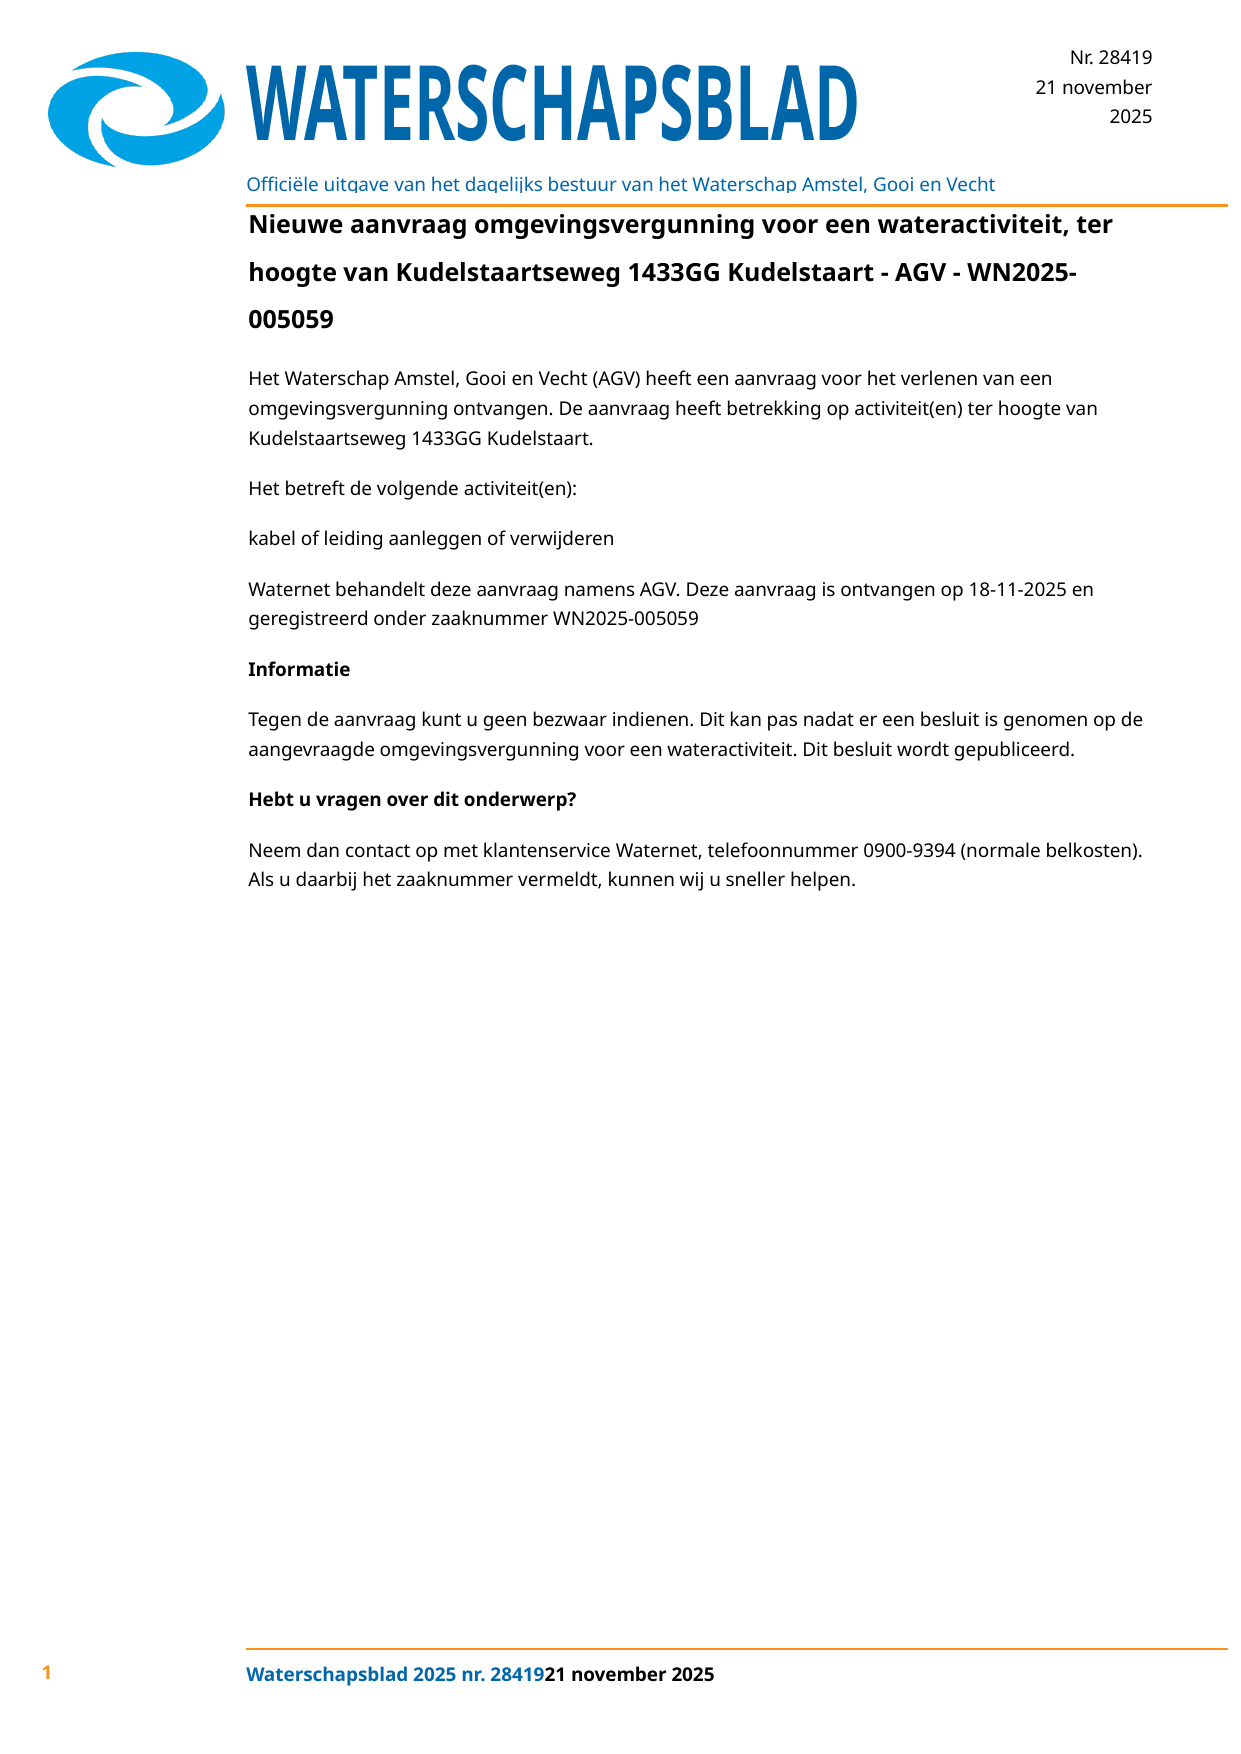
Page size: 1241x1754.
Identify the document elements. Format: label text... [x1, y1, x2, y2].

text Het Waterschap Amstel, Gooi en Vecht (AGV) heeft een aanvraag voor het verlenen van een omgevingsvergunning ontvangen. De aanvraag heeft betrekking op activiteit(en) ter hoogte van Kudelstaartseweg 1433GG Kudelstaart. [248, 366, 1152, 450]
text Informatie [248, 656, 1152, 682]
text Nieuwe aanvraag omgevingsvergunning voor een wateractiviteit, ter hoogte van Kudelstaartseweg 1433GG Kudelstaart - AGV - WN2025-005059 [248, 207, 1152, 336]
text kabel of leiding aanleggen of verwijderen [248, 526, 1152, 551]
text Neem dan contact op met klantenservice Waternet, telefoonnummer 0900-9394 (normale belkosten). Als u daarbij het zaaknummer vermeldt, kunnen wij u sneller helpen. [248, 837, 1152, 892]
text Waternet behandelt deze aanvraag namens AGV. Deze aanvraag is ontvangen op 18-11-2025 en geregistreerd onder zaaknummer WN2025-005059 [248, 576, 1152, 631]
text Tegen de aanvraag kunt u geen bezwaar indienen. Dit kan pas nadat er een besluit is genomen op de aangevraagde omgevingsvergunning voor een wateractiviteit. Dit besluit wordt gepubliceerd. [248, 706, 1152, 762]
text Hebt u vragen over dit onderwerp? [248, 786, 1152, 812]
text Het betreft de volgende activiteit(en): [248, 475, 1152, 501]
picture [41, 47, 231, 172]
